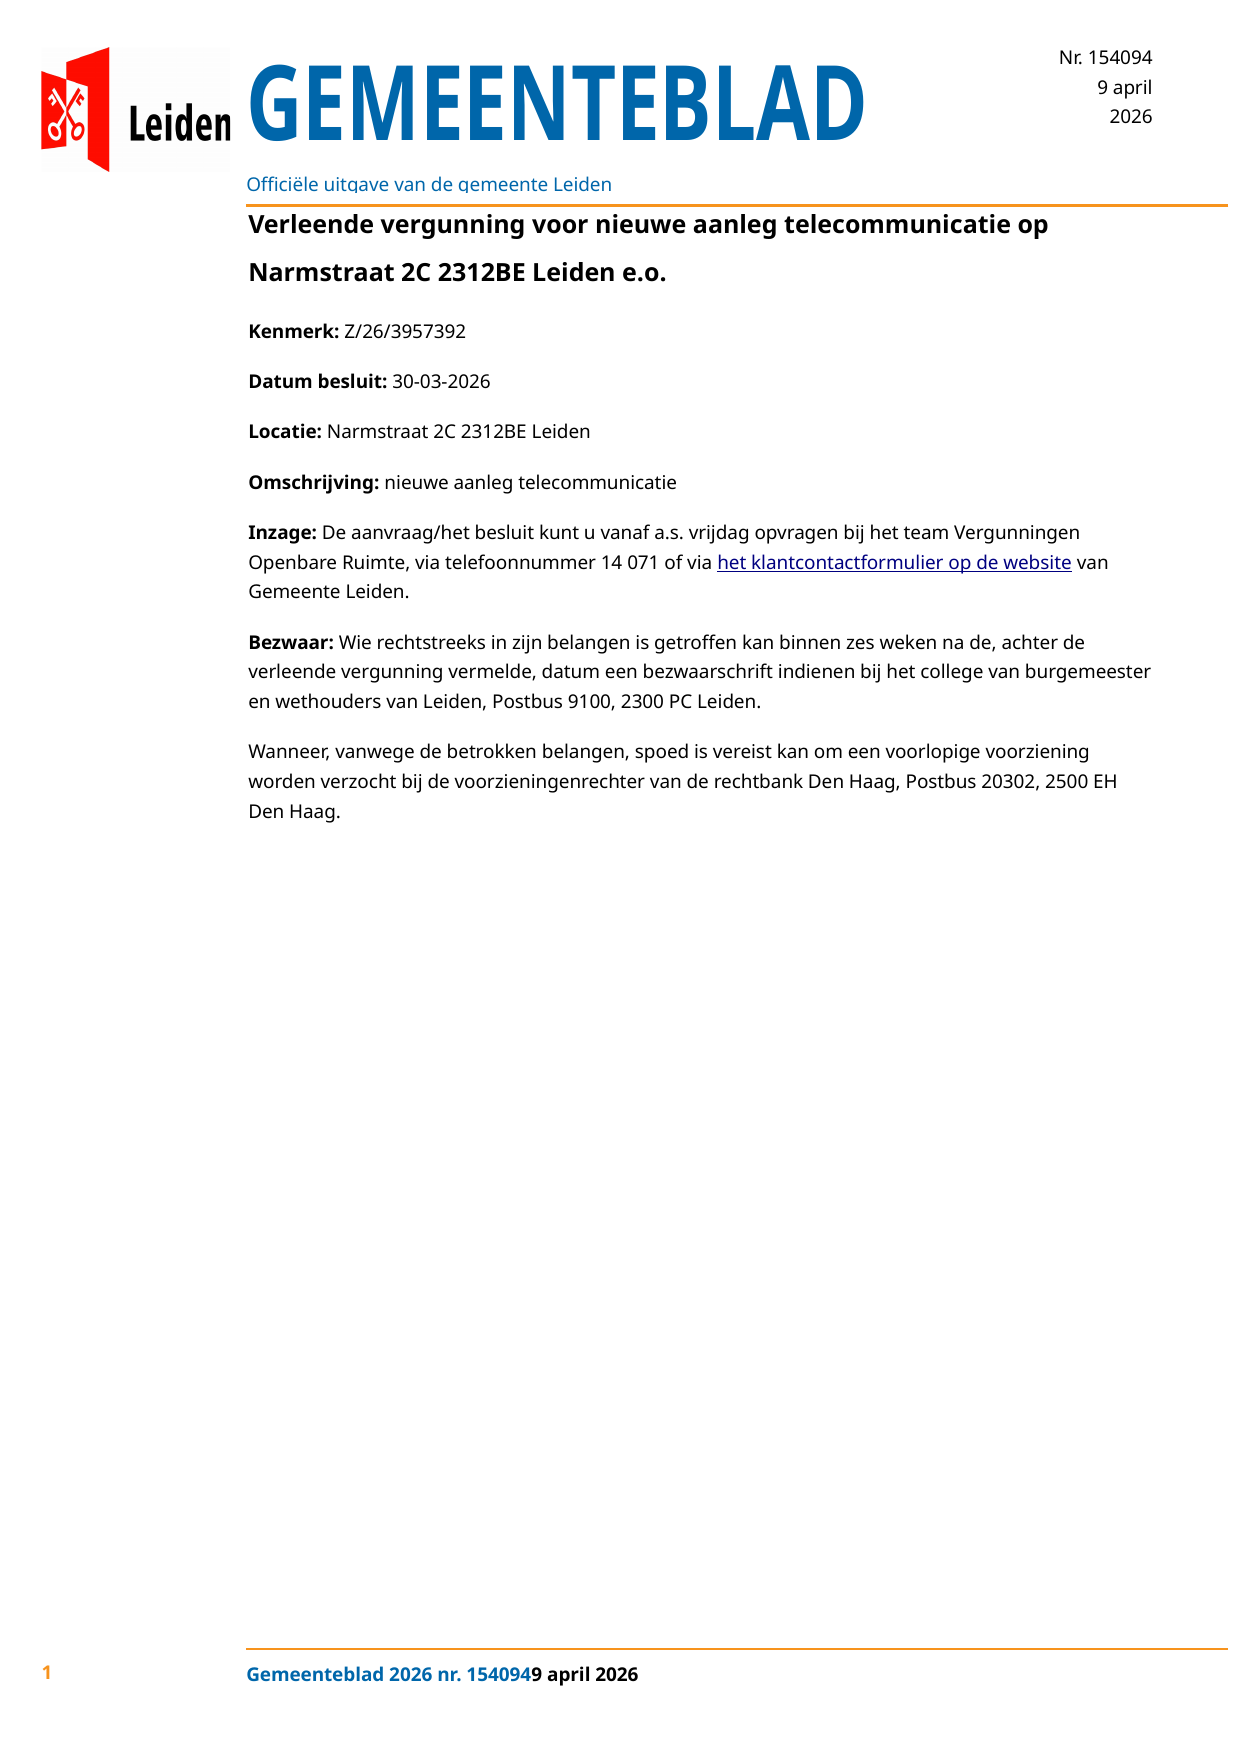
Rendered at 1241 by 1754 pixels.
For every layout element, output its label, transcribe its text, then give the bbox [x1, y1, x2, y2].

text Bezwaar: Wie rechtstreeks in zijn belangen is getroffen kan binnen zes weken na de, achter de verleende vergunning vermelde, datum een bezwaarschrift indienen bij het college van burgemeester en wethouders van Leiden, Postbus 9100, 2300 PC Leiden. [248, 629, 1152, 714]
picture [41, 47, 231, 172]
text Omschrijving: nieuwe aanleg telecommunicatie [248, 469, 1152, 495]
text Inzage: De aanvraag/het besluit kunt u vanaf a.s. vrijdag opvragen bij het team Vergunningen Openbare Ruimte, via telefoonnummer 14 071 of via het klantcontactformulier op de website van Gemeente Leiden. [248, 519, 1152, 604]
text Kenmerk: Z/26/3957392 [248, 318, 1152, 344]
text Wanneer, vanwege de betrokken belangen, spoed is vereist kan om een voorlopige voorziening worden verzocht bij de voorzieningenrechter van de rechtbank Den Haag, Postbus 20302, 2500 EH Den Haag. [248, 739, 1152, 824]
text Locatie: Narmstraat 2C 2312BE Leiden [248, 419, 1152, 444]
text Datum besluit: 30-03-2026 [248, 368, 1152, 394]
text Verleende vergunning voor nieuwe aanleg telecommunicatie op Narmstraat 2C 2312BE Leiden e.o. [248, 207, 1152, 288]
